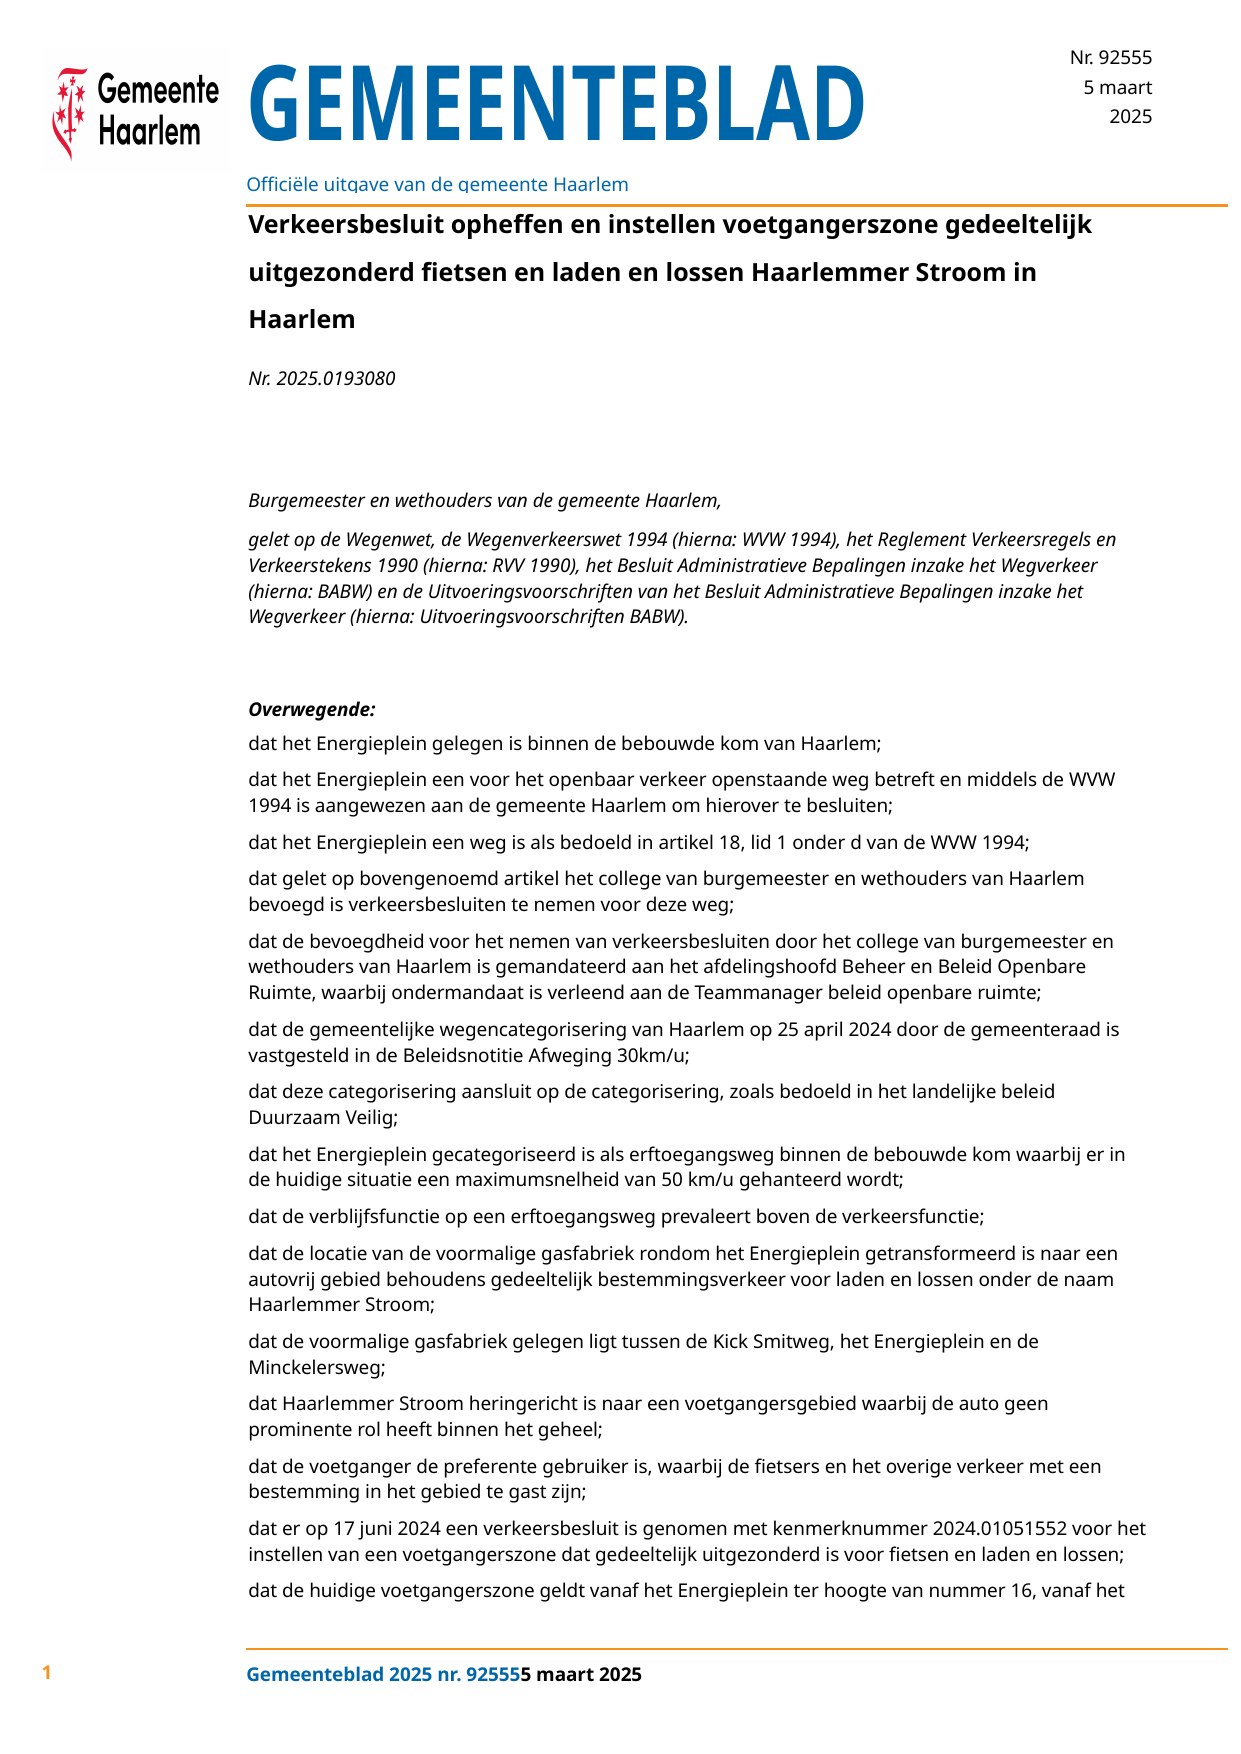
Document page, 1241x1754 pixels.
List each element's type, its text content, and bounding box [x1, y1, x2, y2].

text Nr. 2025.0193080 [248, 366, 1152, 391]
text gelet op de Wegenwet, de Wegenverkeerswet 1994 (hierna: WVW 1994), het Reglement Verkeersregels en Verkeerstekens 1990 (hierna: RVV 1990), het Besluit Administratieve Bepalingen inzake het Wegverkeer (hierna: BABW) en de Uitvoeringsvoorschriften van het Besluit Administratieve Bepalingen inzake het Wegverkeer (hierna: Uitvoeringsvoorschriften BABW). [248, 527, 1152, 629]
text dat de huidige voetgangerszone geldt vanaf het Energieplein ter hoogte van nummer 16, vanaf het [248, 1578, 1152, 1603]
text dat de locatie van de voormalige gasfabriek rondom het Energieplein getransformeerd is naar een autovrij gebied behoudens gedeeltelijk bestemmingsverkeer voor laden en lossen onder de naam Haarlemmer Stroom; [248, 1240, 1152, 1317]
text dat het Energieplein een weg is als bedoeld in artikel 18, lid 1 onder d van de WVW 1994; [248, 829, 1152, 855]
text dat de voetganger de preferente gebruiker is, waarbij de fietsers en het overige verkeer met een bestemming in het gebied te gast zijn; [248, 1453, 1152, 1504]
text dat Haarlemmer Stroom heringericht is naar een voetgangersgebied waarbij de auto geen prominente rol heeft binnen het geheel; [248, 1391, 1152, 1442]
text dat de bevoegdheid voor het nemen van verkeersbesluiten door het college van burgemeester en wethouders van Haarlem is gemandateerd aan het afdelingshoofd Beheer en Beleid Openbare Ruimte, waarbij ondermandaat is verleend aan de Teammanager beleid openbare ruimte; [248, 928, 1152, 1005]
text dat er op 17 juni 2024 een verkeersbesluit is genomen met kenmerknummer 2024.01051552 voor het instellen van een voetgangerszone dat gedeeltelijk uitgezonderd is voor fietsen en laden en lossen; [248, 1515, 1152, 1567]
text dat de verblijfsfunctie op een erftoegangsweg prevaleert boven de verkeersfunctie; [248, 1203, 1152, 1229]
text Overwegende: [248, 696, 1152, 722]
text dat het Energieplein gecategoriseerd is als erftoegangsweg binnen de bebouwde kom waarbij er in de huidige situatie een maximumsnelheid van 50 km/u gehanteerd wordt; [248, 1141, 1152, 1192]
text dat de voormalige gasfabriek gelegen ligt tussen de Kick Smitweg, het Energieplein en de Minckelersweg; [248, 1328, 1152, 1379]
text Burgemeester en wethouders van de gemeente Haarlem, [248, 487, 1152, 513]
picture [41, 47, 231, 172]
text dat het Energieplein een voor het openbaar verkeer openstaande weg betreft en middels de WVW 1994 is aangewezen aan de gemeente Haarlem om hierover te besluiten; [248, 767, 1152, 818]
text dat de gemeentelijke wegencategorisering van Haarlem op 25 april 2024 door de gemeenteraad is vastgesteld in de Beleidsnotitie Afweging 30km/u; [248, 1016, 1152, 1068]
text dat gelet op bovengenoemd artikel het college van burgemeester en wethouders van Haarlem bevoegd is verkeersbesluiten te nemen voor deze weg; [248, 866, 1152, 917]
text dat deze categorisering aansluit op de categorisering, zoals bedoeld in het landelijke beleid Duurzaam Veilig; [248, 1078, 1152, 1130]
text Verkeersbesluit opheffen en instellen voetgangerszone gedeeltelijk uitgezonderd fietsen en laden en lossen Haarlemmer Stroom in Haarlem [248, 207, 1152, 336]
text dat het Energieplein gelegen is binnen de bebouwde kom van Haarlem; [248, 730, 1152, 756]
